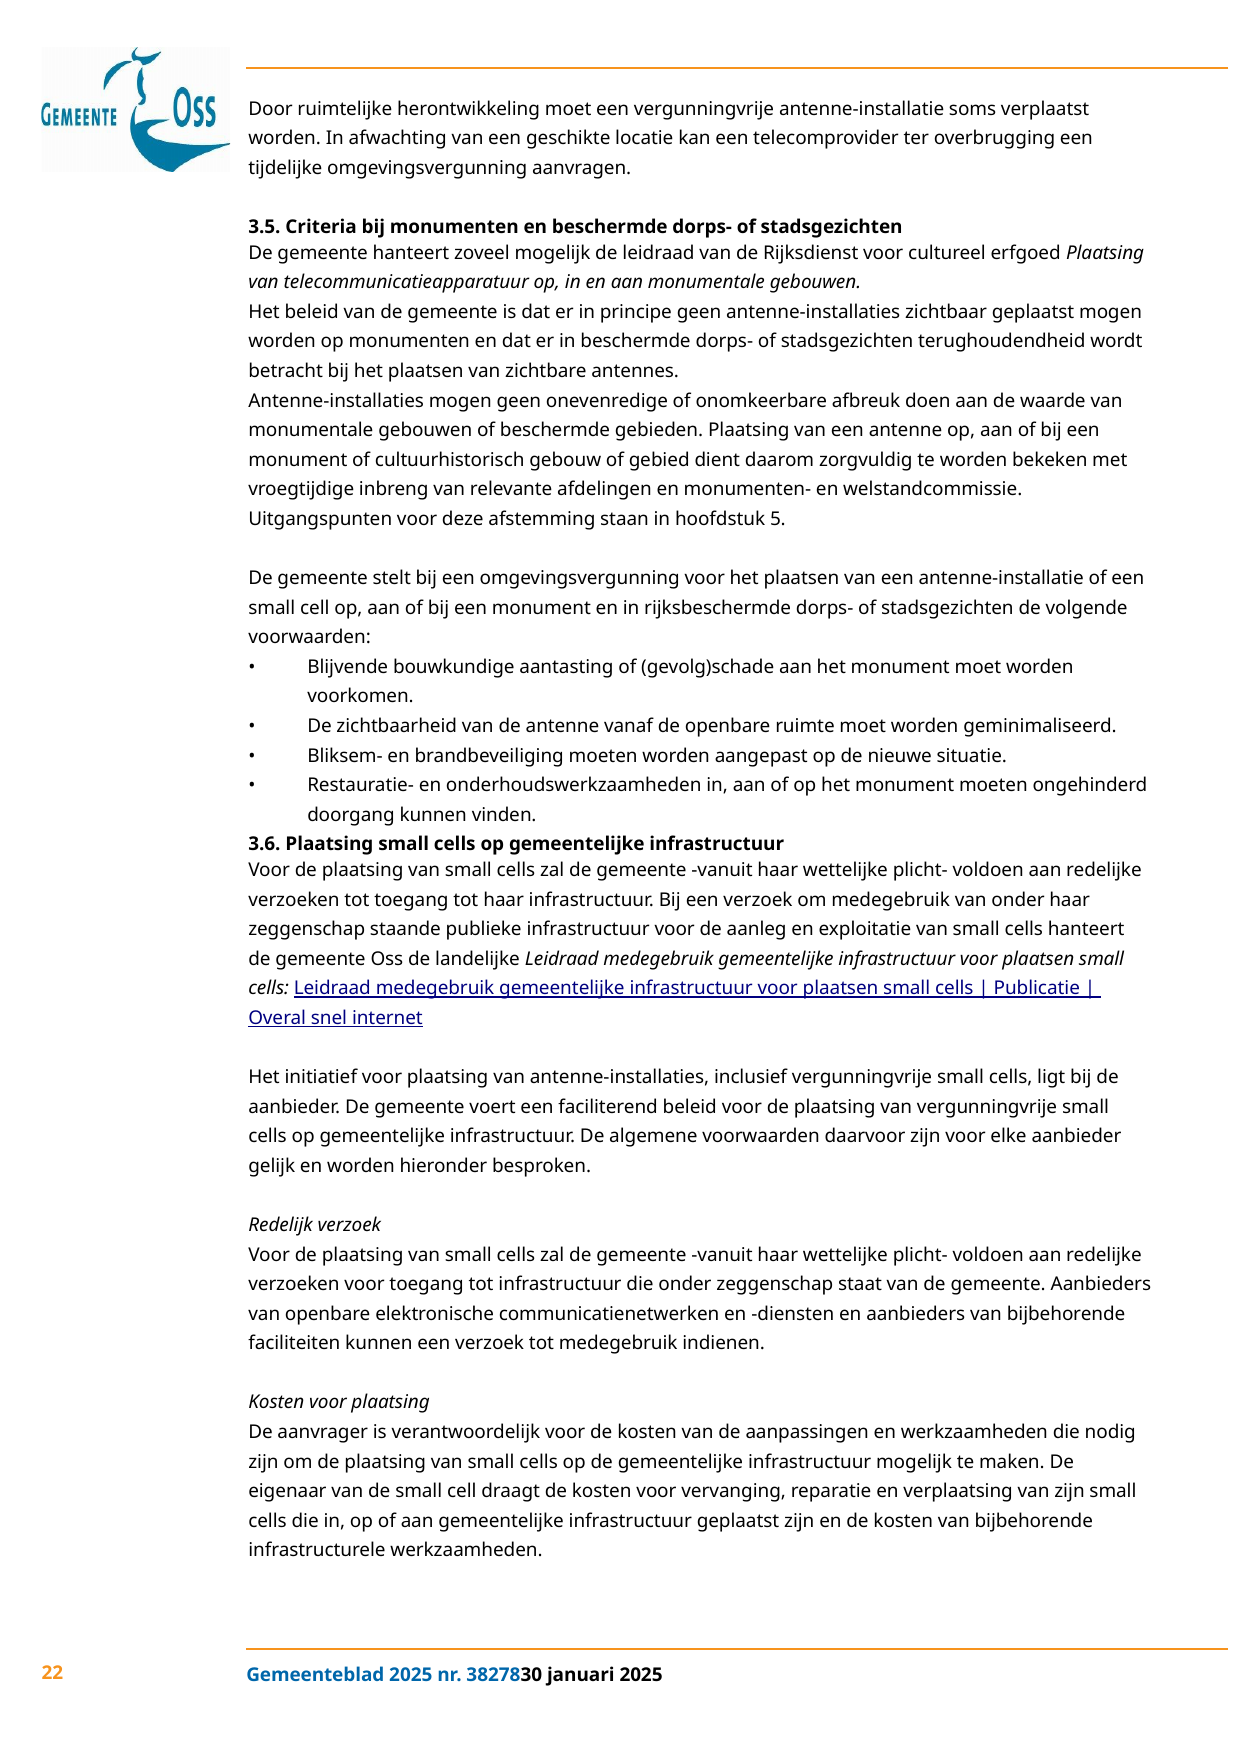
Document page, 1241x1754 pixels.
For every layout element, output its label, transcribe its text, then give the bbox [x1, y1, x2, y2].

text Voor de plaatsing van small cells zal de gemeente -vanuit haar wettelijke plicht- voldoen aan redelijke verzoeken voor toegang tot infrastructuur die onder zeggenschap staat van de gemeente. Aanbieders van openbare elektronische communicatienetwerken en -diensten en aanbieders van bijbehorende faciliteiten kunnen een verzoek tot medegebruik indienen. [248, 1241, 1152, 1355]
text 3.5. Criteria bij monumenten en beschermde dorps- of stadsgezichten [248, 213, 1152, 239]
list De zichtbaarheid van de antenne vanaf de openbare ruimte moet worden geminimaliseerd. [248, 712, 1152, 738]
text De aanvrager is verantwoordelijk voor de kosten van de aanpassingen en werkzaamheden die nodig zijn om de plaatsing van small cells op de gemeentelijke infrastructuur mogelijk te maken. De eigenaar van de small cell draagt de kosten voor vervanging, reparatie en verplaatsing van zijn small cells die in, op of aan gemeentelijke infrastructuur geplaatst zijn en de kosten van bijbehorende infrastructurele werkzaamheden. [248, 1418, 1152, 1562]
text Voor de plaatsing van small cells zal de gemeente -vanuit haar wettelijke plicht- voldoen aan redelijke verzoeken tot toegang tot haar infrastructuur. Bij een verzoek om medegebruik van onder haar zeggenschap staande publieke infrastructuur voor de aanleg en exploitatie van small cells hanteert de gemeente Oss de landelijke Leidraad medegebruik gemeentelijke infrastructuur voor plaatsen small cells: Leidraad medegebruik gemeentelijke infrastructuur voor plaatsen small cells | Publicatie | Overal snel internet [248, 856, 1152, 1030]
text Redelijk verzoek [248, 1211, 1152, 1237]
picture [41, 47, 231, 172]
list Bliksem- en brandbeveiliging moeten worden aangepast op de nieuwe situatie. [248, 742, 1152, 767]
text De gemeente hanteert zoveel mogelijk de leidraad van de Rijksdienst voor cultureel erfgoed Plaatsing van telecommunicatieapparatuur op, in en aan monumentale gebouwen. [248, 239, 1152, 294]
list Restauratie- en onderhoudswerkzaamheden in, aan of op het monument moeten ongehinderd doorgang kunnen vinden. [248, 771, 1152, 827]
text De gemeente stelt bij een omgevingsvergunning voor het plaatsen van een antenne-installatie of een small cell op, aan of bij een monument en in rijksbeschermde dorps- of stadsgezichten de volgende voorwaarden: [248, 564, 1152, 649]
list Blijvende bouwkundige aantasting of (gevolg)schade aan het monument moet worden voorkomen. [248, 653, 1152, 708]
text 3.6. Plaatsing small cells op gemeentelijke infrastructuur [248, 831, 1152, 856]
text Het beleid van de gemeente is dat er in principe geen antenne-installaties zichtbaar geplaatst mogen worden op monumenten en dat er in beschermde dorps- of stadsgezichten terughoudendheid wordt betracht bij het plaatsen van zichtbare antennes. [248, 298, 1152, 383]
text Kosten voor plaatsing [248, 1389, 1152, 1414]
text Antenne-installaties mogen geen onevenredige of onomkeerbare afbreuk doen aan de waarde van monumentale gebouwen of beschermde gebieden. Plaatsing van een antenne op, aan of bij een monument of cultuurhistorisch gebouw of gebied dient daarom zorgvuldig te worden bekeken met vroegtijdige inbreng van relevante afdelingen en monumenten- en welstandcommissie. Uitgangspunten voor deze afstemming staan in hoofdstuk 5. [248, 387, 1152, 531]
text Door ruimtelijke herontwikkeling moet een vergunningvrije antenne-installatie soms verplaatst worden. In afwachting van een geschikte locatie kan een telecomprovider ter overbrugging een tijdelijke omgevingsvergunning aanvragen. [248, 95, 1152, 180]
text Het initiatief voor plaatsing van antenne-installaties, inclusief vergunningvrije small cells, ligt bij de aanbieder. De gemeente voert een faciliterend beleid voor de plaatsing van vergunningvrije small cells op gemeentelijke infrastructuur. De algemene voorwaarden daarvoor zijn voor elke aanbieder gelijk en worden hieronder besproken. [248, 1063, 1152, 1178]
